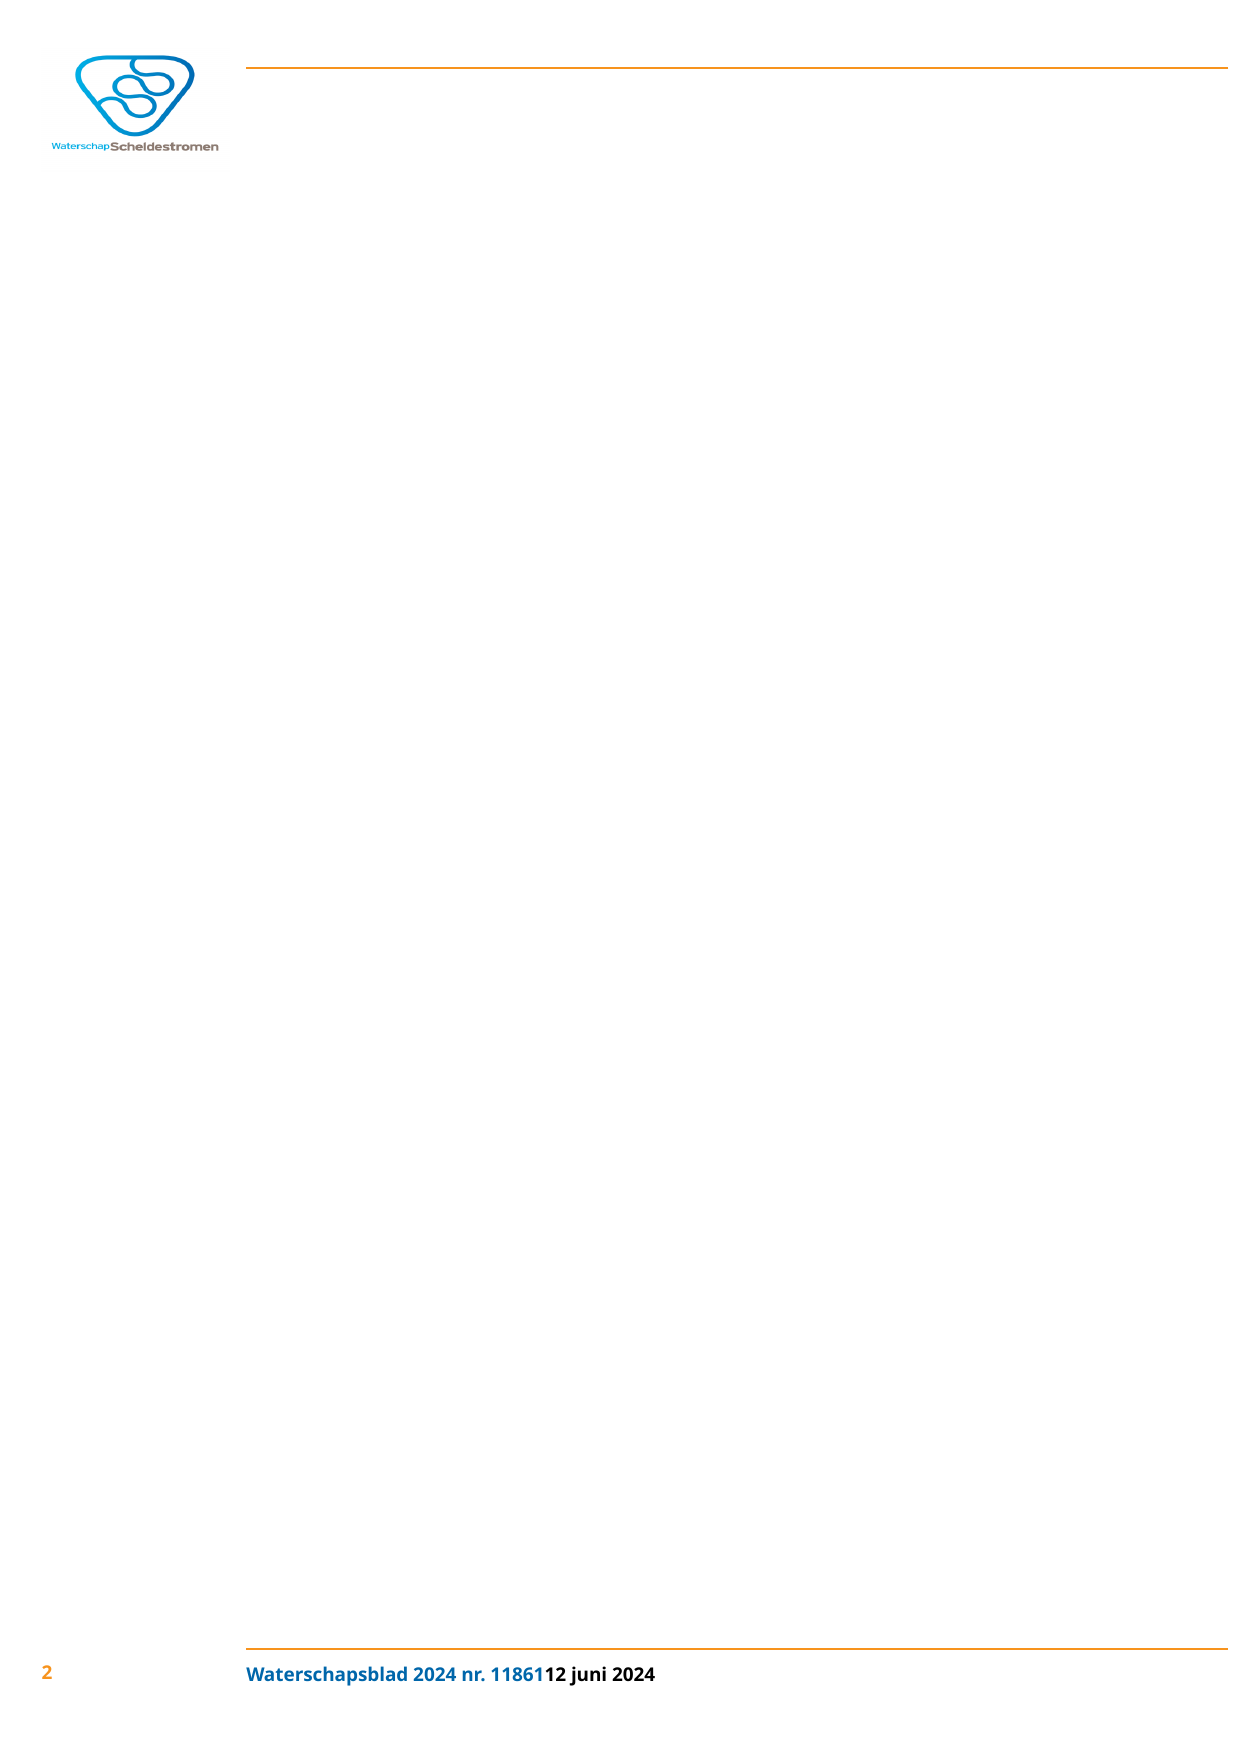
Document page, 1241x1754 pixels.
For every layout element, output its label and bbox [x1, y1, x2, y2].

picture [41, 47, 231, 172]
